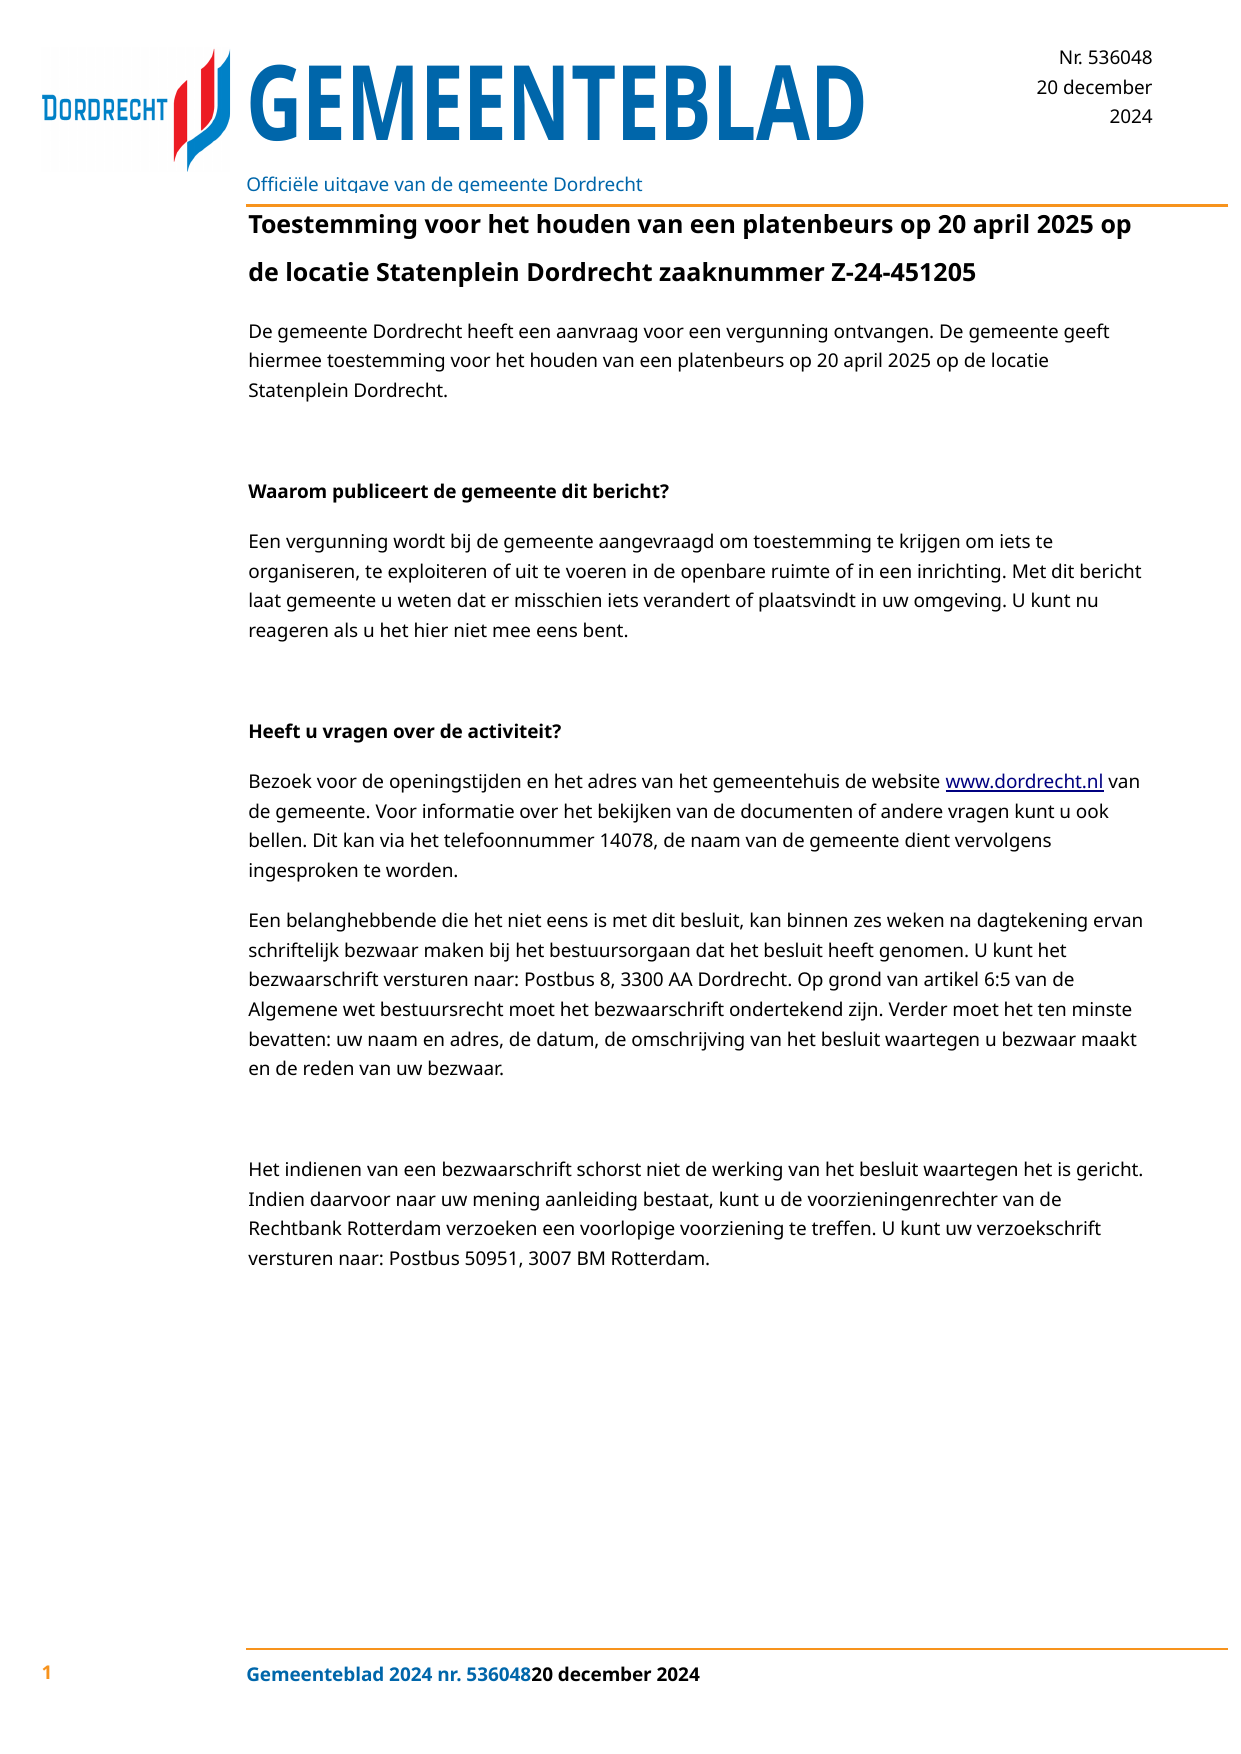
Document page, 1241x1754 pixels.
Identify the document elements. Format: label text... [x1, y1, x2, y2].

text Een belanghebbende die het niet eens is met dit besluit, kan binnen zes weken na dagtekening ervan schriftelijk bezwaar maken bij het bestuursorgaan dat het besluit heeft genomen. U kunt het bezwaarschrift versturen naar: Postbus 8, 3300 AA Dordrecht. Op grond van artikel 6:5 van de Algemene wet bestuursrecht moet het bezwaarschrift ondertekend zijn. Verder moet het ten minste bevatten: uw naam en adres, de datum, de omschrijving van het besluit waartegen u bezwaar maakt en de reden van uw bezwaar. [248, 907, 1152, 1081]
picture [41, 47, 231, 172]
text Het indienen van een bezwaarschrift schorst niet de werking van het besluit waartegen het is gericht. Indien daarvoor naar uw mening aanleiding bestaat, kunt u de voorzieningenrechter van de Rechtbank Rotterdam verzoeken een voorlopige voorziening te treffen. U kunt uw verzoekschrift versturen naar: Postbus 50951, 3007 BM Rotterdam. [248, 1156, 1152, 1271]
text Heeft u vragen over de activiteit? [248, 718, 1152, 744]
text Bezoek voor de openingstijden en het adres van het gemeentehuis de website www.dordrecht.nl van de gemeente. Voor informatie over het bekijken van de documenten of andere vragen kunt u ook bellen. Dit kan via het telefoonnummer 14078, de naam van de gemeente dient vervolgens ingesproken te worden. [248, 768, 1152, 883]
text De gemeente Dordrecht heeft een aanvraag voor een vergunning ontvangen. De gemeente geeft hiermee toestemming voor het houden van een platenbeurs op 20 april 2025 op de locatie Statenplein Dordrecht. [248, 318, 1152, 403]
text Een vergunning wordt bij de gemeente aangevraagd om toestemming te krijgen om iets te organiseren, te exploiteren of uit te voeren in de openbare ruimte of in een inrichting. Met dit bericht laat gemeente u weten dat er misschien iets verandert of plaatsvindt in uw omgeving. U kunt nu reageren als u het hier niet mee eens bent. [248, 528, 1152, 643]
text Toestemming voor het houden van een platenbeurs op 20 april 2025 op de locatie Statenplein Dordrecht zaaknummer Z-24-451205 [248, 207, 1152, 288]
text Waarom publiceert de gemeente dit bericht? [248, 478, 1152, 504]
